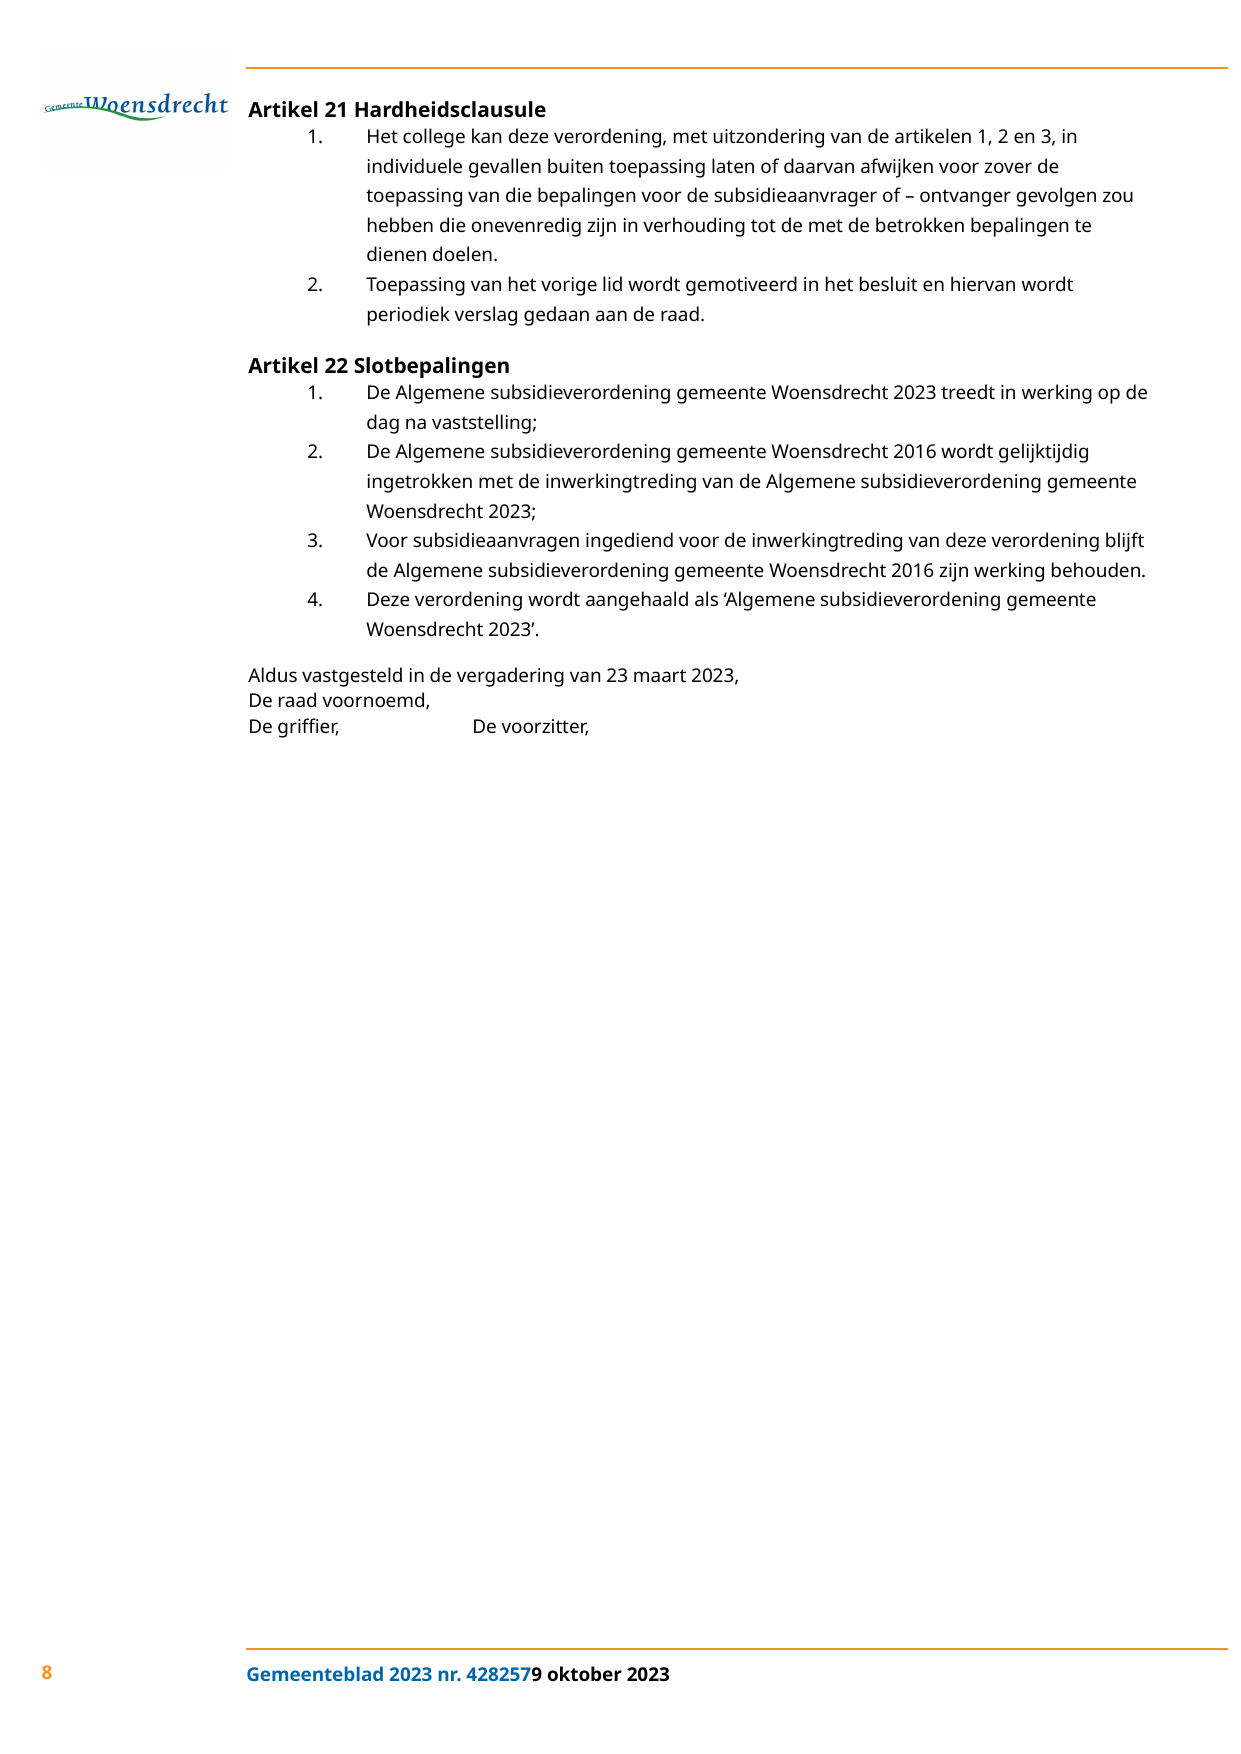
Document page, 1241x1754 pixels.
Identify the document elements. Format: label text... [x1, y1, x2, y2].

picture [41, 47, 231, 172]
list De Algemene subsidieverordening gemeente Woensdrecht 2016 wordt gelijktijdig ingetrokken met de inwerkingtreding van de Algemene subsidieverordening gemeente Woensdrecht 2023; [307, 439, 1152, 524]
text De raad voornoemd, [248, 688, 1152, 713]
list Voor subsidieaanvragen ingediend voor de inwerkingtreding van deze verordening blijft de Algemene subsidieverordening gemeente Woensdrecht 2016 zijn werking behouden. [307, 527, 1152, 583]
list Deze verordening wordt aangehaald als ‘Algemene subsidieverordening gemeente Woensdrecht 2023’. [307, 587, 1152, 642]
text Artikel 21 Hardheidsclausule [248, 95, 1152, 123]
list Het college kan deze verordening, met uitzondering van de artikelen 1, 2 en 3, in individuele gevallen buiten toepassing laten of daarvan afwijken voor zover de toepassing van die bepalingen voor de subsidieaanvrager of – ontvanger gevolgen zou hebben die onevenredig zijn in verhouding tot de met de betrokken bepalingen te dienen doelen. [307, 123, 1152, 267]
list Toepassing van het vorige lid wordt gemotiveerd in het besluit en hiervan wordt periodiek verslag gedaan aan de raad. [307, 271, 1152, 326]
text De griffier, De voorzitter, [248, 713, 1152, 739]
text Aldus vastgesteld in de vergadering van 23 maart 2023, [248, 662, 1152, 688]
text Artikel 22 Slotbepalingen [248, 351, 1152, 379]
list De Algemene subsidieverordening gemeente Woensdrecht 2023 treedt in werking op de dag na vaststelling; [307, 379, 1152, 435]
